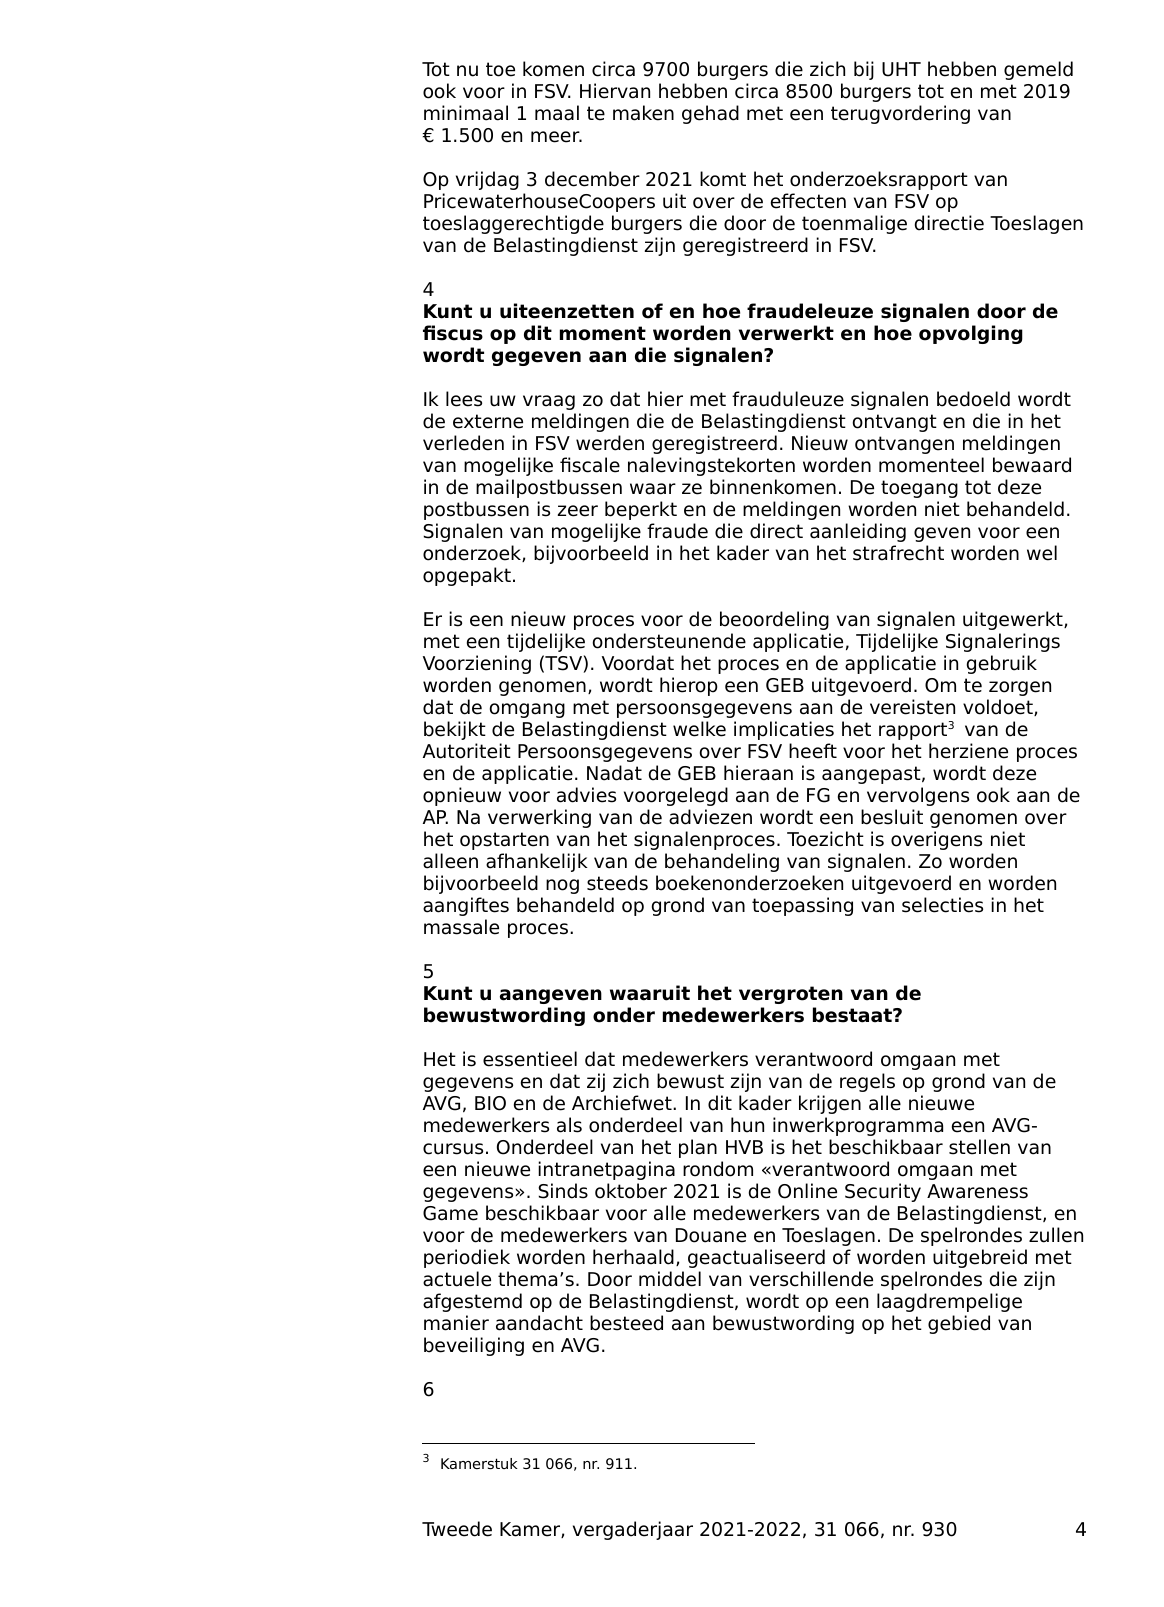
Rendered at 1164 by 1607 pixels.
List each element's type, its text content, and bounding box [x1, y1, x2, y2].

text Er is een nieuw proces voor de beoordeling van signalen uitgewerkt, met een tijdelijke ondersteunende applicatie, Tijdelijke Signalerings Voorziening (TSV). Voordat het proces en de applicatie in gebruik worden genomen, wordt hierop een GEB uitgevoerd. Om te zorgen dat de omgang met persoonsgegevens aan de vereisten voldoet, bekijkt de Belastingdienst welke implicaties het rapport van de Autoriteit Persoonsgegevens over FSV heeft voor het herziene proces en de applicatie. Nadat de GEB hieraan is aangepast, wordt deze opnieuw voor advies voorgelegd aan de FG en vervolgens ook aan de AP. Na verwerking van de adviezen wordt een besluit genomen over het opstarten van het signalenproces. Toezicht is overigens niet alleen afhankelijk van de behandeling van signalen. Zo worden bijvoorbeeld nog steeds boekenonderzoeken uitgevoerd en worden aangiftes behandeld op grond van toepassing van selecties in het massale proces. [422, 609, 1087, 939]
text 4 [422, 279, 1087, 301]
text Kunt u uiteenzetten of en hoe fraudeleuze signalen door de fiscus op dit moment worden verwerkt en hoe opvolging wordt gegeven aan die signalen? [422, 301, 1087, 367]
text Tot nu toe komen circa 9700 burgers die zich bij UHT hebben gemeld ook voor in FSV. Hiervan hebben circa 8500 burgers tot en met 2019 minimaal 1 maal te maken gehad met een terugvordering van € 1.500 en meer. [422, 59, 1087, 147]
text Kunt u aangeven waaruit het vergroten van de bewustwording onder medewerkers bestaat? [422, 983, 1087, 1027]
text Het is essentieel dat medewerkers verantwoord omgaan met gegevens en dat zij zich bewust zijn van de regels op grond van de AVG, BIO en de Archiefwet. In dit kader krijgen alle nieuwe medewerkers als onderdeel van hun inwerkprogramma een AVG-cursus. Onderdeel van het plan HVB is het beschikbaar stellen van een nieuwe intranetpagina rondom «verantwoord omgaan met gegevens». Sinds oktober 2021 is de Online Security Awareness Game beschikbaar voor alle medewerkers van de Belastingdienst, en voor de medewerkers van Douane en Toeslagen. De spelrondes zullen periodiek worden herhaald, geactualiseerd of worden uitgebreid met actuele thema’s. Door middel van verschillende spelrondes die zijn afgestemd op de Belastingdienst, wordt op een laagdrempelige manier aandacht besteed aan bewustwording op het gebied van beveiliging en AVG. [422, 1049, 1087, 1357]
text Ik lees uw vraag zo dat hier met frauduleuze signalen bedoeld wordt de externe meldingen die de Belastingdienst ontvangt en die in het verleden in FSV werden geregistreerd. Nieuw ontvangen meldingen van mogelijke fiscale nalevingstekorten worden momenteel bewaard in de mailpostbussen waar ze binnenkomen. De toegang tot deze postbussen is zeer beperkt en de meldingen worden niet behandeld. Signalen van mogelijke fraude die direct aanleiding geven voor een onderzoek, bijvoorbeeld in het kader van het strafrecht worden wel opgepakt. [422, 389, 1087, 587]
text 5 [422, 961, 1087, 983]
text Kamerstuk 31 066, nr. 911. [422, 1452, 1087, 1474]
text Op vrijdag 3 december 2021 komt het onderzoeksrapport van PricewaterhouseCoopers uit over de effecten van FSV op toeslaggerechtigde burgers die door de toenmalige directie Toeslagen van de Belastingdienst zijn geregistreerd in FSV. [422, 169, 1087, 257]
text 6 [422, 1379, 1087, 1401]
